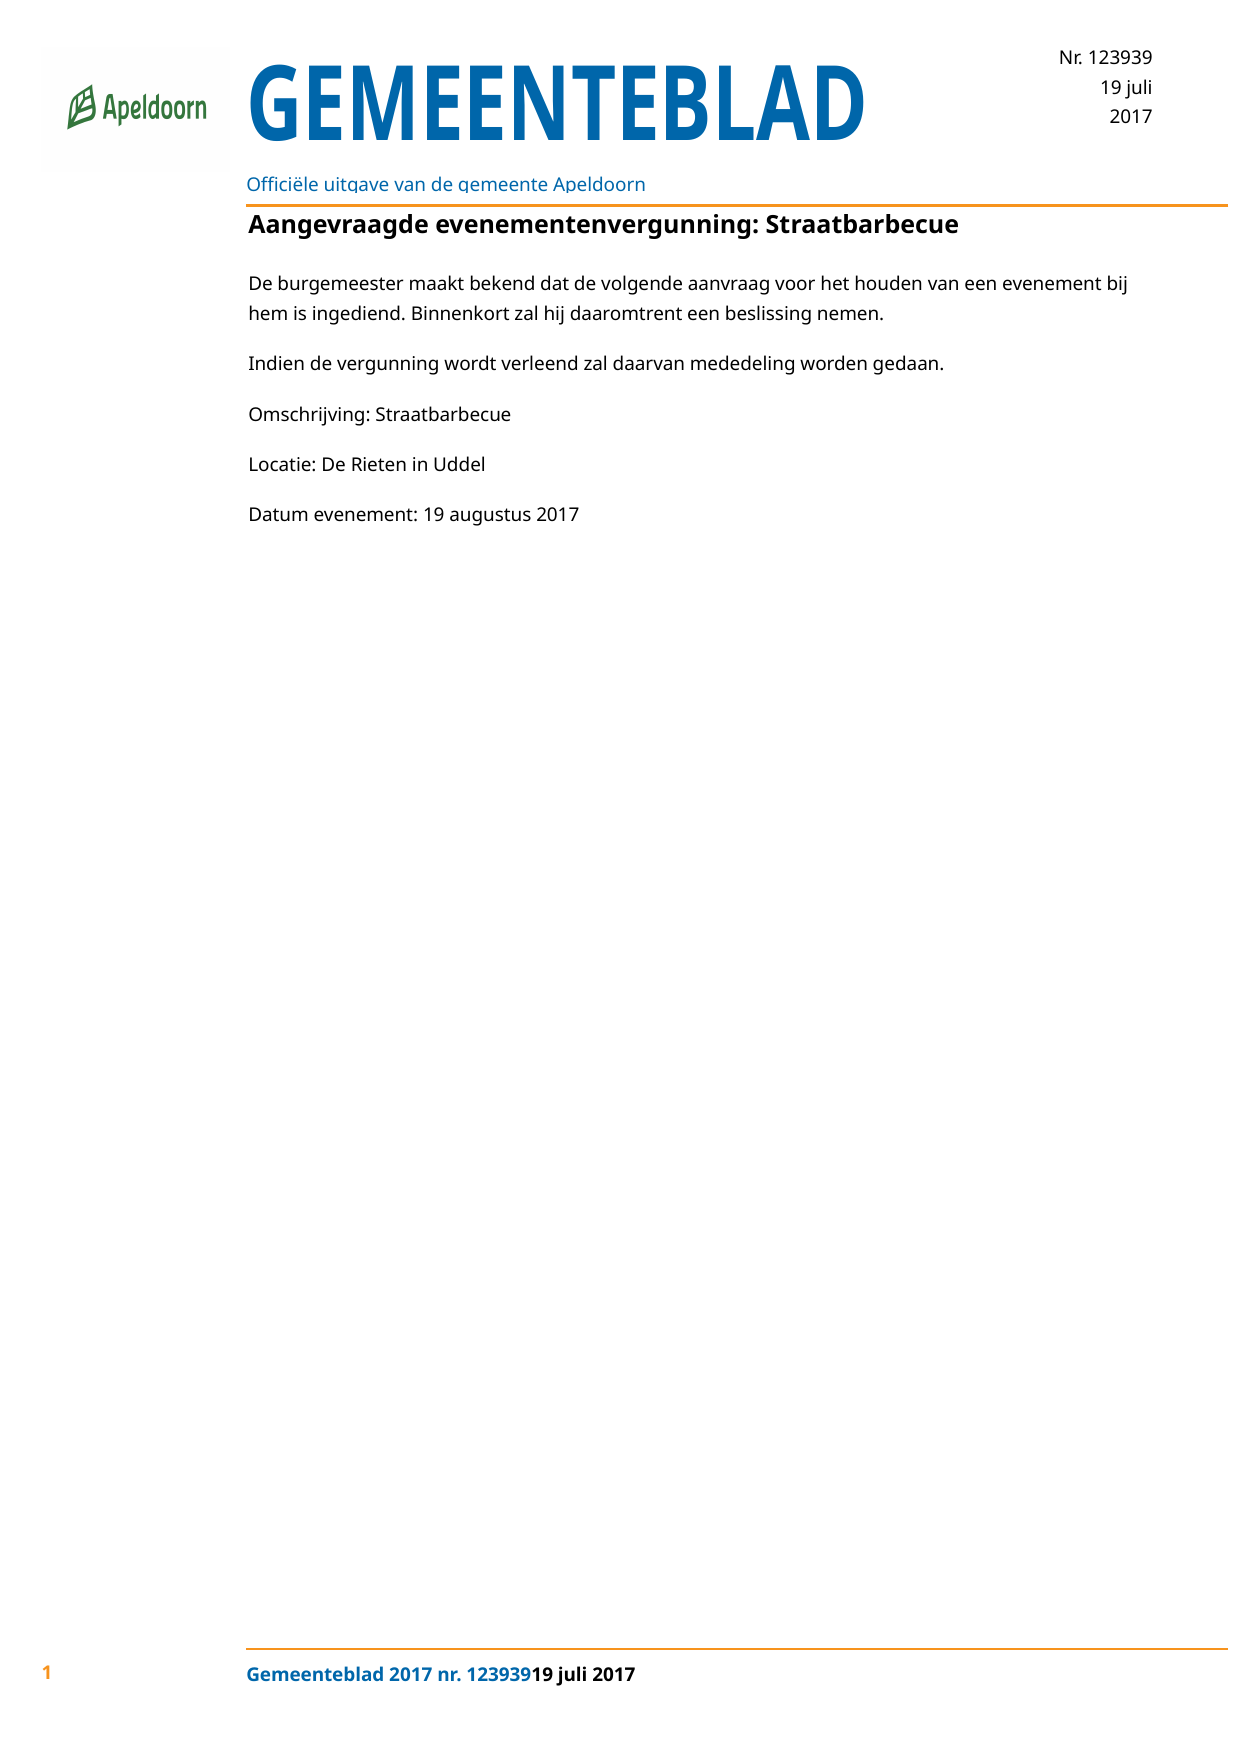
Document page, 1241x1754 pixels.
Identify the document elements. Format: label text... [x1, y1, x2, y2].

text Datum evenement: 19 augustus 2017 [248, 502, 1152, 527]
text Locatie: De Rieten in Uddel [248, 451, 1152, 477]
text Indien de vergunning wordt verleend zal daarvan mededeling worden gedaan. [248, 350, 1152, 376]
text Omschrijving: Straatbarbecue [248, 401, 1152, 426]
text Aangevraagde evenementenvergunning: Straatbarbecue [248, 207, 1152, 241]
picture [41, 47, 231, 172]
text De burgemeester maakt bekend dat de volgende aanvraag voor het houden van een evenement bij hem is ingediend. Binnenkort zal hij daaromtrent een beslissing nemen. [248, 270, 1152, 326]
